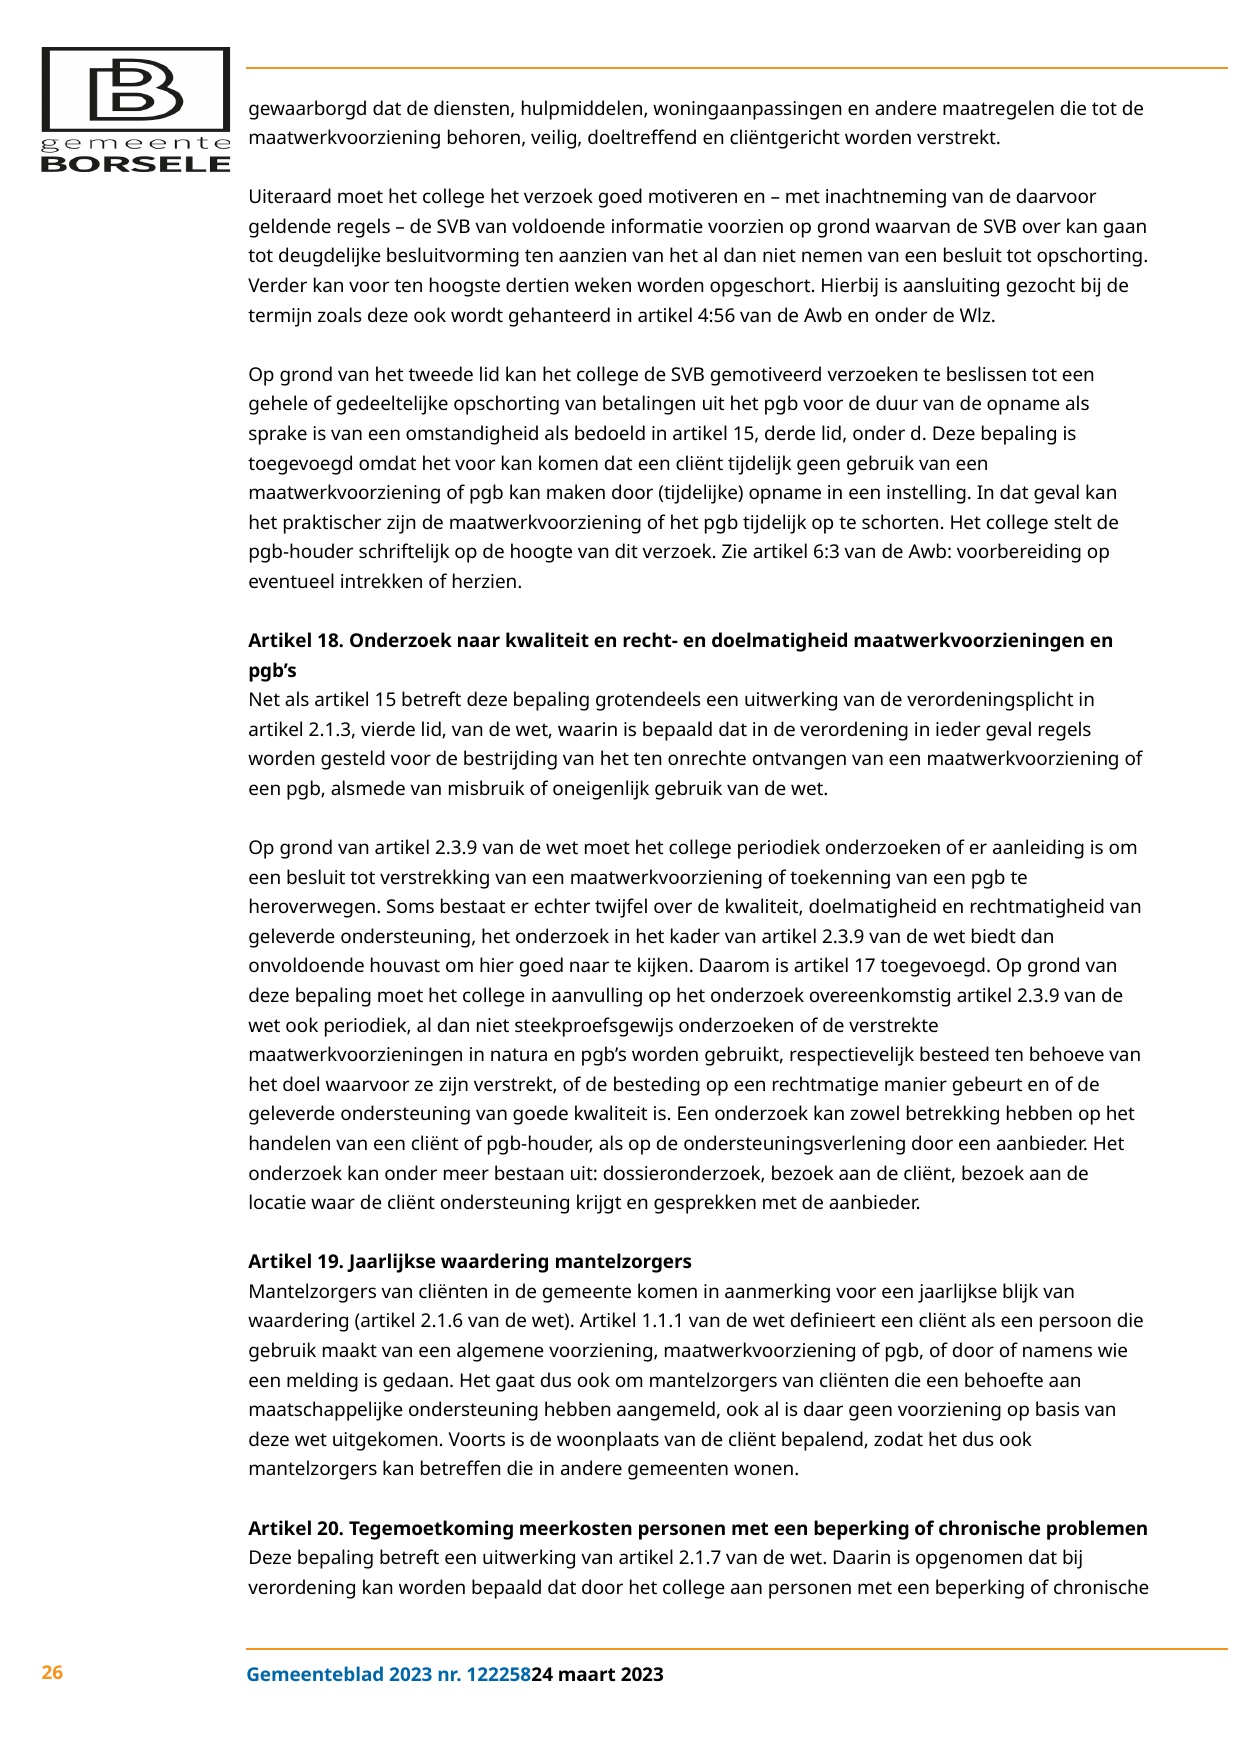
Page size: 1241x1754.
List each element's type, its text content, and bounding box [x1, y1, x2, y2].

text Deze bepaling betreft een uitwerking van artikel 2.1.7 van de wet. Daarin is opgenomen dat bij verordening kan worden bepaald dat door het college aan personen met een beperking of chronische [248, 1544, 1152, 1600]
text Artikel 18. Onderzoek naar kwaliteit en recht- en doelmatigheid maatwerkvoorzieningen en pgb’s [248, 627, 1152, 683]
text gewaarborgd dat de diensten, hulpmiddelen, woningaanpassingen en andere maatregelen die tot de maatwerkvoorziening behoren, veilig, doeltreffend en cliëntgericht worden verstrekt. [248, 95, 1152, 150]
text Uiteraard moet het college het verzoek goed motiveren en – met inachtneming van de daarvoor geldende regels – de SVB van voldoende informatie voorzien op grond waarvan de SVB over kan gaan tot deugdelijke besluitvorming ten aanzien van het al dan niet nemen van een besluit tot opschorting. [248, 183, 1152, 268]
text Op grond van het tweede lid kan het college de SVB gemotiveerd verzoeken te beslissen tot een gehele of gedeeltelijke opschorting van betalingen uit het pgb voor de duur van de opname als sprake is van een omstandigheid als bedoeld in artikel 15, derde lid, onder d. Deze bepaling is toegevoegd omdat het voor kan komen dat een cliënt tijdelijk geen gebruik van een maatwerkvoorziening of pgb kan maken door (tijdelijke) opname in een instelling. In dat geval kan het praktischer zijn de maatwerkvoorziening of het pgb tijdelijk op te schorten. Het college stelt de pgb-houder schriftelijk op de hoogte van dit verzoek. Zie artikel 6:3 van de Awb: voorbereiding op eventueel intrekken of herzien. [248, 361, 1152, 594]
picture [41, 47, 231, 172]
text Op grond van artikel 2.3.9 van de wet moet het college periodiek onderzoeken of er aanleiding is om een besluit tot verstrekking van een maatwerkvoorziening of toekenning van een pgb te heroverwegen. Soms bestaat er echter twijfel over de kwaliteit, doelmatigheid en rechtmatigheid van geleverde ondersteuning, het onderzoek in het kader van artikel 2.3.9 van de wet biedt dan onvoldoende houvast om hier goed naar te kijken. Daarom is artikel 17 toegevoegd. Op grond van deze bepaling moet het college in aanvulling op het onderzoek overeenkomstig artikel 2.3.9 van de wet ook periodiek, al dan niet steekproefsgewijs onderzoeken of de verstrekte maatwerkvoorzieningen in natura en pgb’s worden gebruikt, respectievelijk besteed ten behoeve van het doel waarvoor ze zijn verstrekt, of de besteding op een rechtmatige manier gebeurt en of de geleverde ondersteuning van goede kwaliteit is. Een onderzoek kan zowel betrekking hebben op het handelen van een cliënt of pgb-houder, als op de ondersteuningsverlening door een aanbieder. Het onderzoek kan onder meer bestaan uit: dossieronderzoek, bezoek aan de cliënt, bezoek aan de locatie waar de cliënt ondersteuning krijgt en gesprekken met de aanbieder. [248, 834, 1152, 1215]
text Artikel 20. Tegemoetkoming meerkosten personen met een beperking of chronische problemen [248, 1515, 1152, 1541]
text Verder kan voor ten hoogste dertien weken worden opgeschort. Hierbij is aansluiting gezocht bij de termijn zoals deze ook wordt gehanteerd in artikel 4:56 van de Awb en onder de Wlz. [248, 272, 1152, 328]
text Net als artikel 15 betreft deze bepaling grotendeels een uitwerking van de verordeningsplicht in artikel 2.1.3, vierde lid, van de wet, waarin is bepaald dat in de verordening in ieder geval regels worden gesteld voor de bestrijding van het ten onrechte ontvangen van een maatwerkvoorziening of een pgb, alsmede van misbruik of oneigenlijk gebruik van de wet. [248, 686, 1152, 801]
text Artikel 19. Jaarlijkse waardering mantelzorgers [248, 1248, 1152, 1274]
text Mantelzorgers van cliënten in de gemeente komen in aanmerking voor een jaarlijkse blijk van waardering (artikel 2.1.6 van de wet). Artikel 1.1.1 van de wet definieert een cliënt als een persoon die gebruik maakt van een algemene voorziening, maatwerkvoorziening of pgb, of door of namens wie een melding is gedaan. Het gaat dus ook om mantelzorgers van cliënten die een behoefte aan maatschappelijke ondersteuning hebben aangemeld, ook al is daar geen voorziening op basis van deze wet uitgekomen. Voorts is de woonplaats van de cliënt bepalend, zodat het dus ook mantelzorgers kan betreffen die in andere gemeenten wonen. [248, 1278, 1152, 1481]
